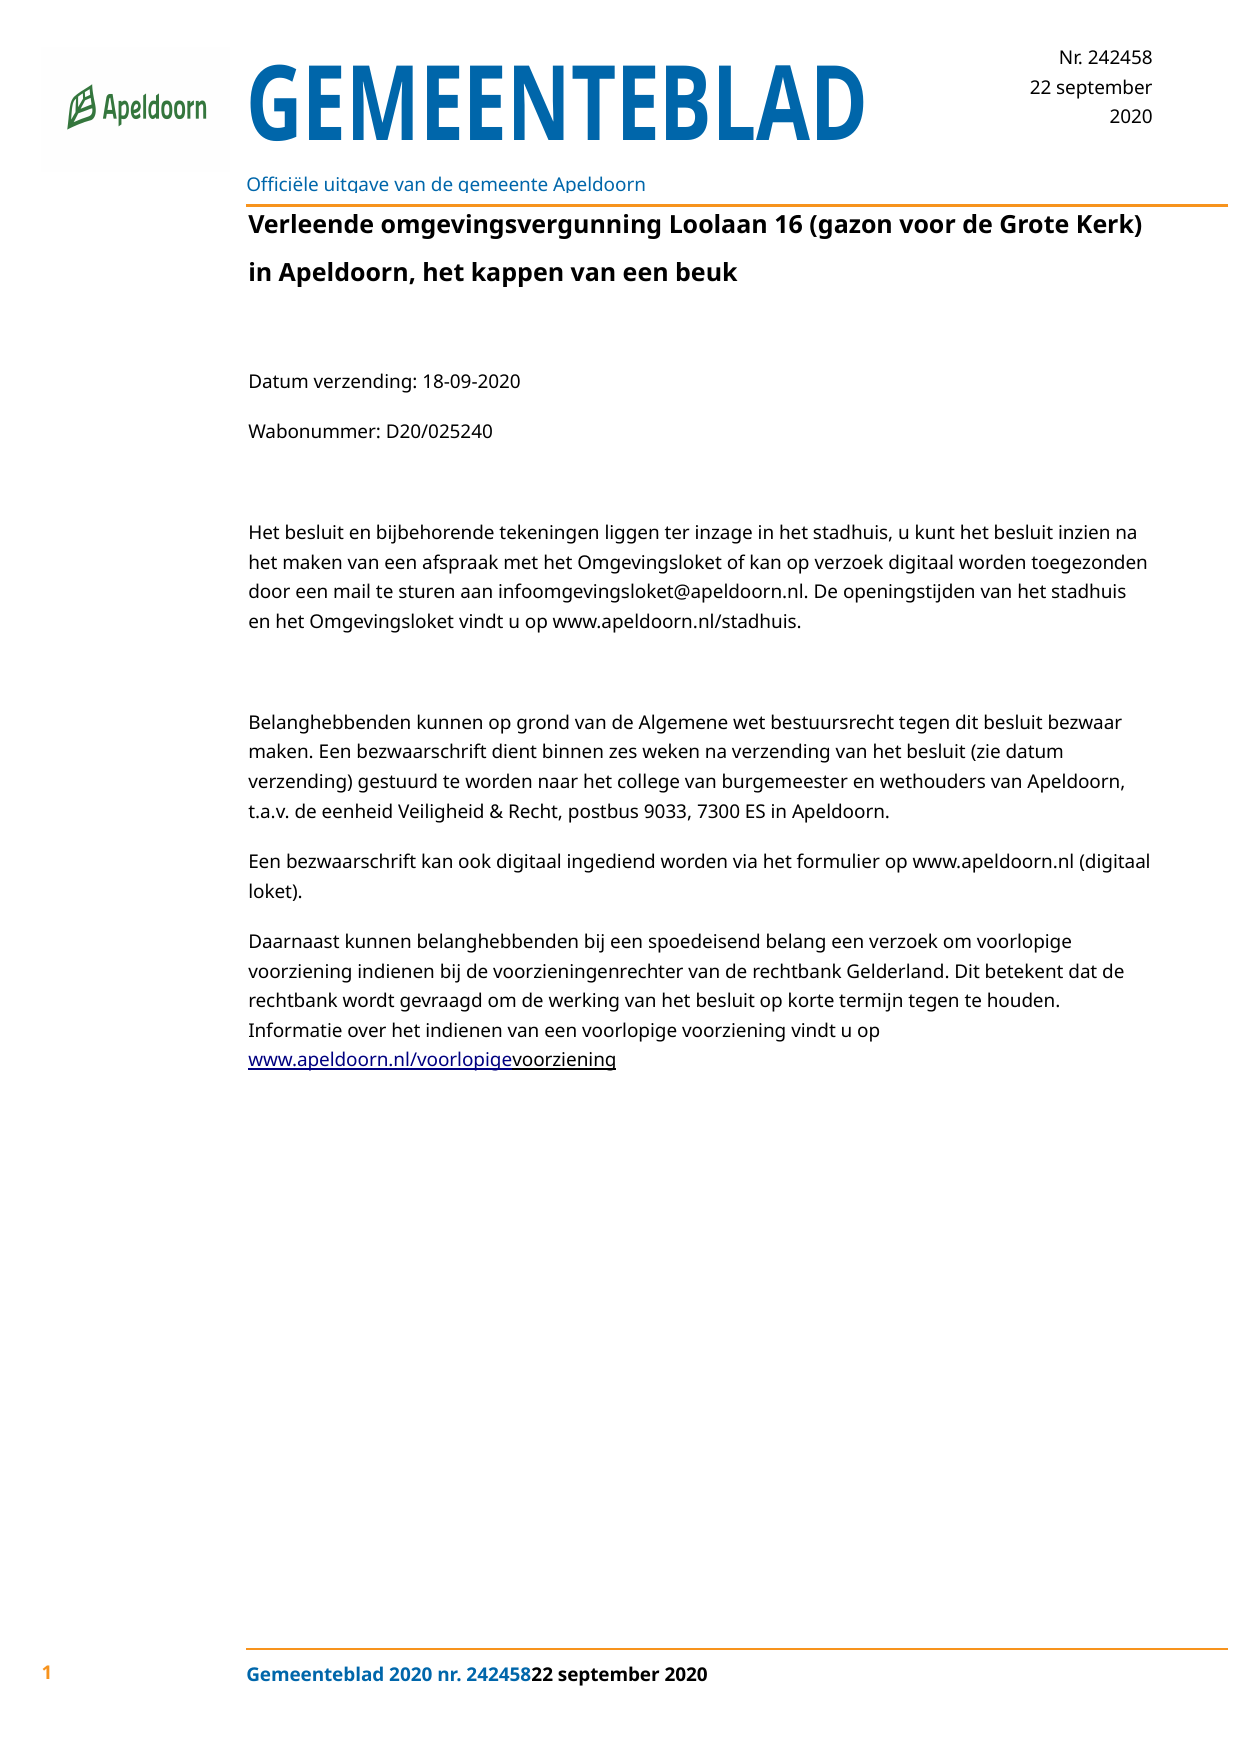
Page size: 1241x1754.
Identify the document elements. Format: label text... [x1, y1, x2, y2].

text Datum verzending: 18-09-2020 [248, 368, 1152, 394]
text Verleende omgevingsvergunning Loolaan 16 (gazon voor de Grote Kerk) in Apeldoorn, het kappen van een beuk [248, 207, 1152, 288]
text Het besluit en bijbehorende tekeningen liggen ter inzage in het stadhuis, u kunt het besluit inzien na het maken van een afspraak met het Omgevingsloket of kan op verzoek digitaal worden toegezonden door een mail te sturen aan infoomgevingsloket@apeldoorn.nl. De openingstijden van het stadhuis en het Omgevingsloket vindt u op www.apeldoorn.nl/stadhuis. [248, 519, 1152, 634]
text Een bezwaarschrift kan ook digitaal ingediend worden via het formulier op www.apeldoorn.nl (digitaal loket). [248, 848, 1152, 904]
text Daarnaast kunnen belanghebbenden bij een spoedeisend belang een verzoek om voorlopige voorziening indienen bij de voorzieningenrechter van de rechtbank Gelderland. Dit betekent dat de rechtbank wordt gevraagd om de werking van het besluit op korte termijn tegen te houden. Informatie over het indienen van een voorlopige voorziening vindt u op www.apeldoorn.nl/voorlopigevoorziening [248, 928, 1152, 1072]
picture [41, 47, 231, 172]
text Belanghebbenden kunnen op grond van de Algemene wet bestuursrecht tegen dit besluit bezwaar maken. Een bezwaarschrift dient binnen zes weken na verzending van het besluit (zie datum verzending) gestuurd te worden naar het college van burgemeester en wethouders van Apeldoorn, t.a.v. de eenheid Veiligheid & Recht, postbus 9033, 7300 ES in Apeldoorn. [248, 709, 1152, 824]
text Wabonummer: D20/025240 [248, 419, 1152, 444]
